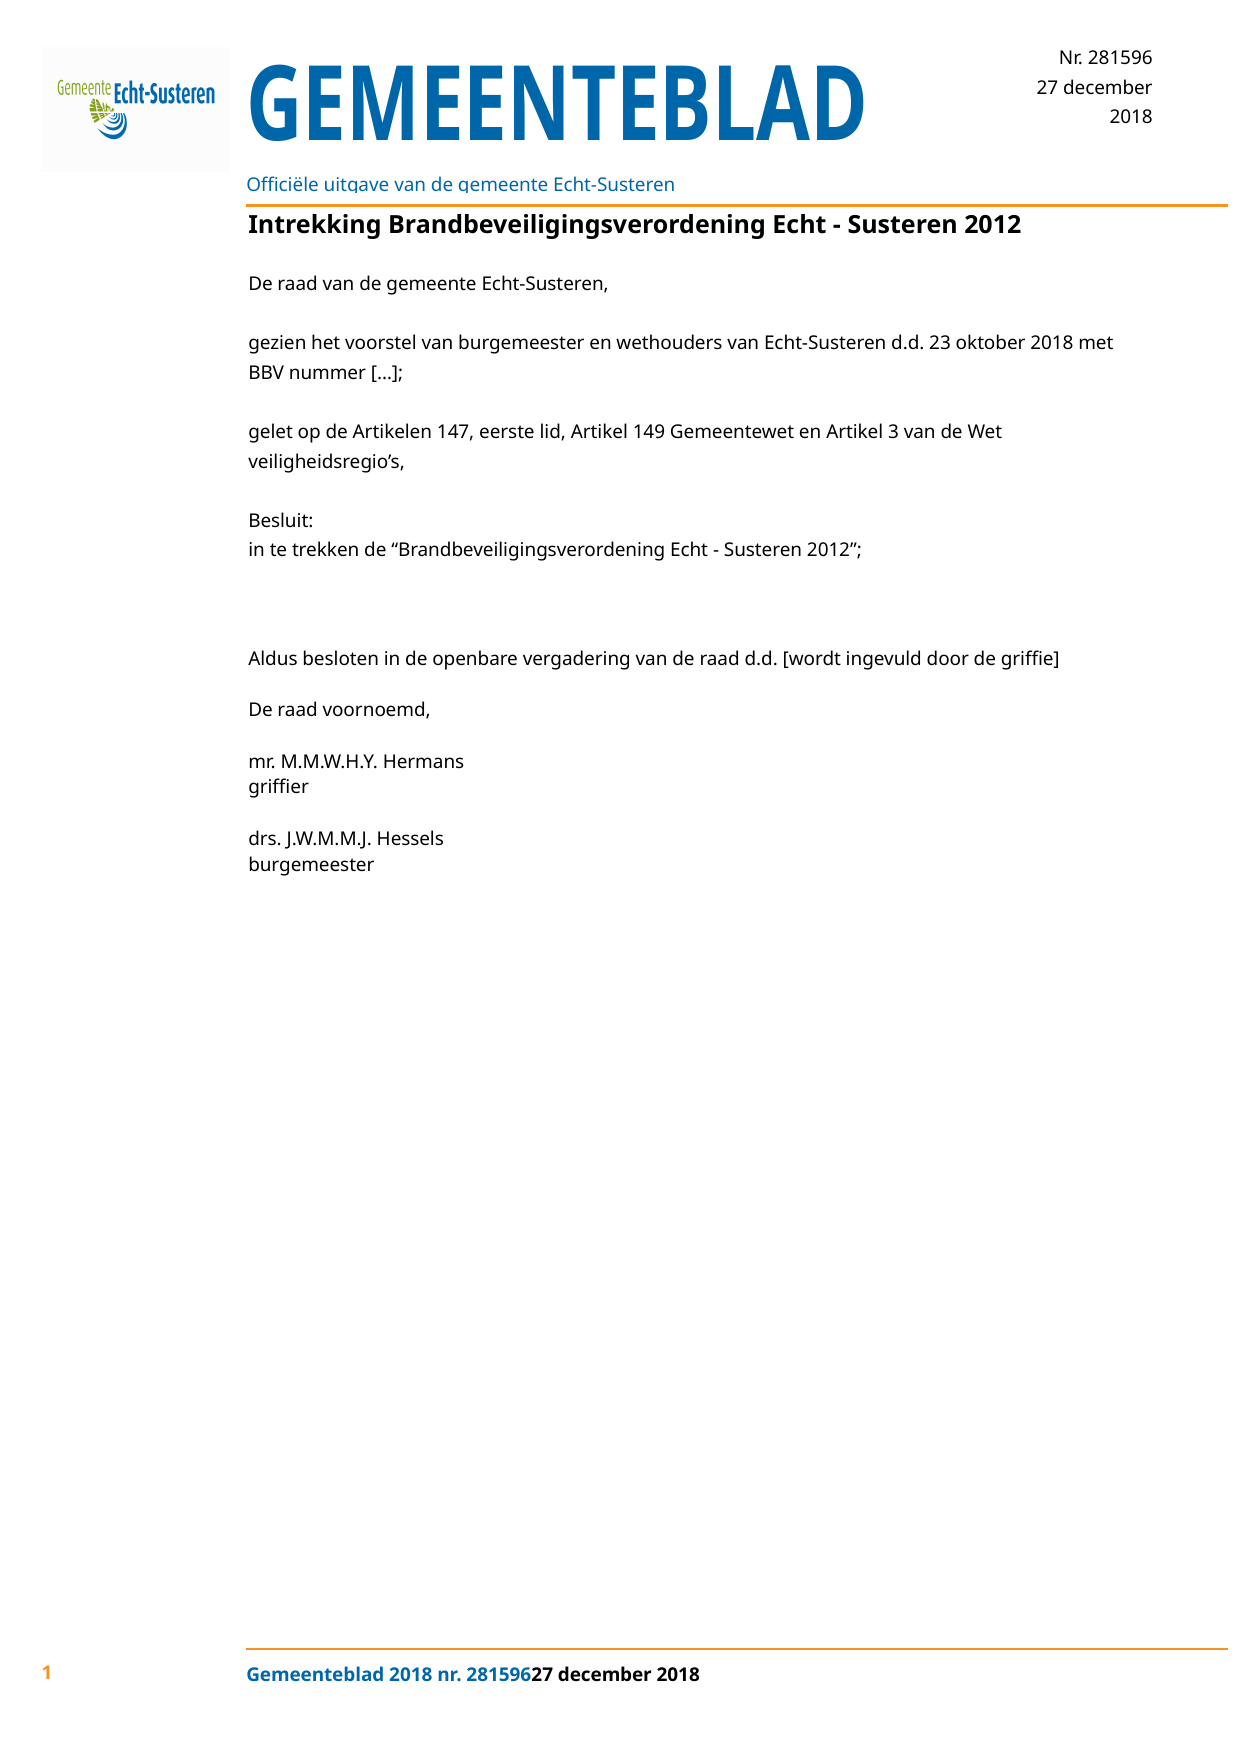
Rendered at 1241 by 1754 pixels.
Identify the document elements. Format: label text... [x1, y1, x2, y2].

picture [41, 47, 231, 172]
text Intrekking Brandbeveiligingsverordening Echt - Susteren 2012 [248, 207, 1152, 241]
text De raad van de gemeente Echt-Susteren, [248, 270, 1152, 296]
text burgemeester [248, 851, 1152, 877]
text Aldus besloten in de openbare vergadering van de raad d.d. [wordt ingevuld door de griffie] [248, 645, 1152, 671]
text mr. M.M.W.H.Y. Hermans [248, 748, 1152, 774]
text in te trekken de “Brandbeveiligingsverordening Echt - Susteren 2012”; [248, 537, 1152, 562]
text De raad voornoemd, [248, 696, 1152, 722]
text Besluit: [248, 507, 1152, 533]
text drs. J.W.M.M.J. Hessels [248, 825, 1152, 851]
text griffier [248, 774, 1152, 799]
text gelet op de Artikelen 147, eerste lid, Artikel 149 Gemeentewet en Artikel 3 van de Wet veiligheidsregio’s, [248, 418, 1152, 473]
text gezien het voorstel van burgemeester en wethouders van Echt-Susteren d.d. 23 oktober 2018 met BBV nummer […]; [248, 329, 1152, 385]
